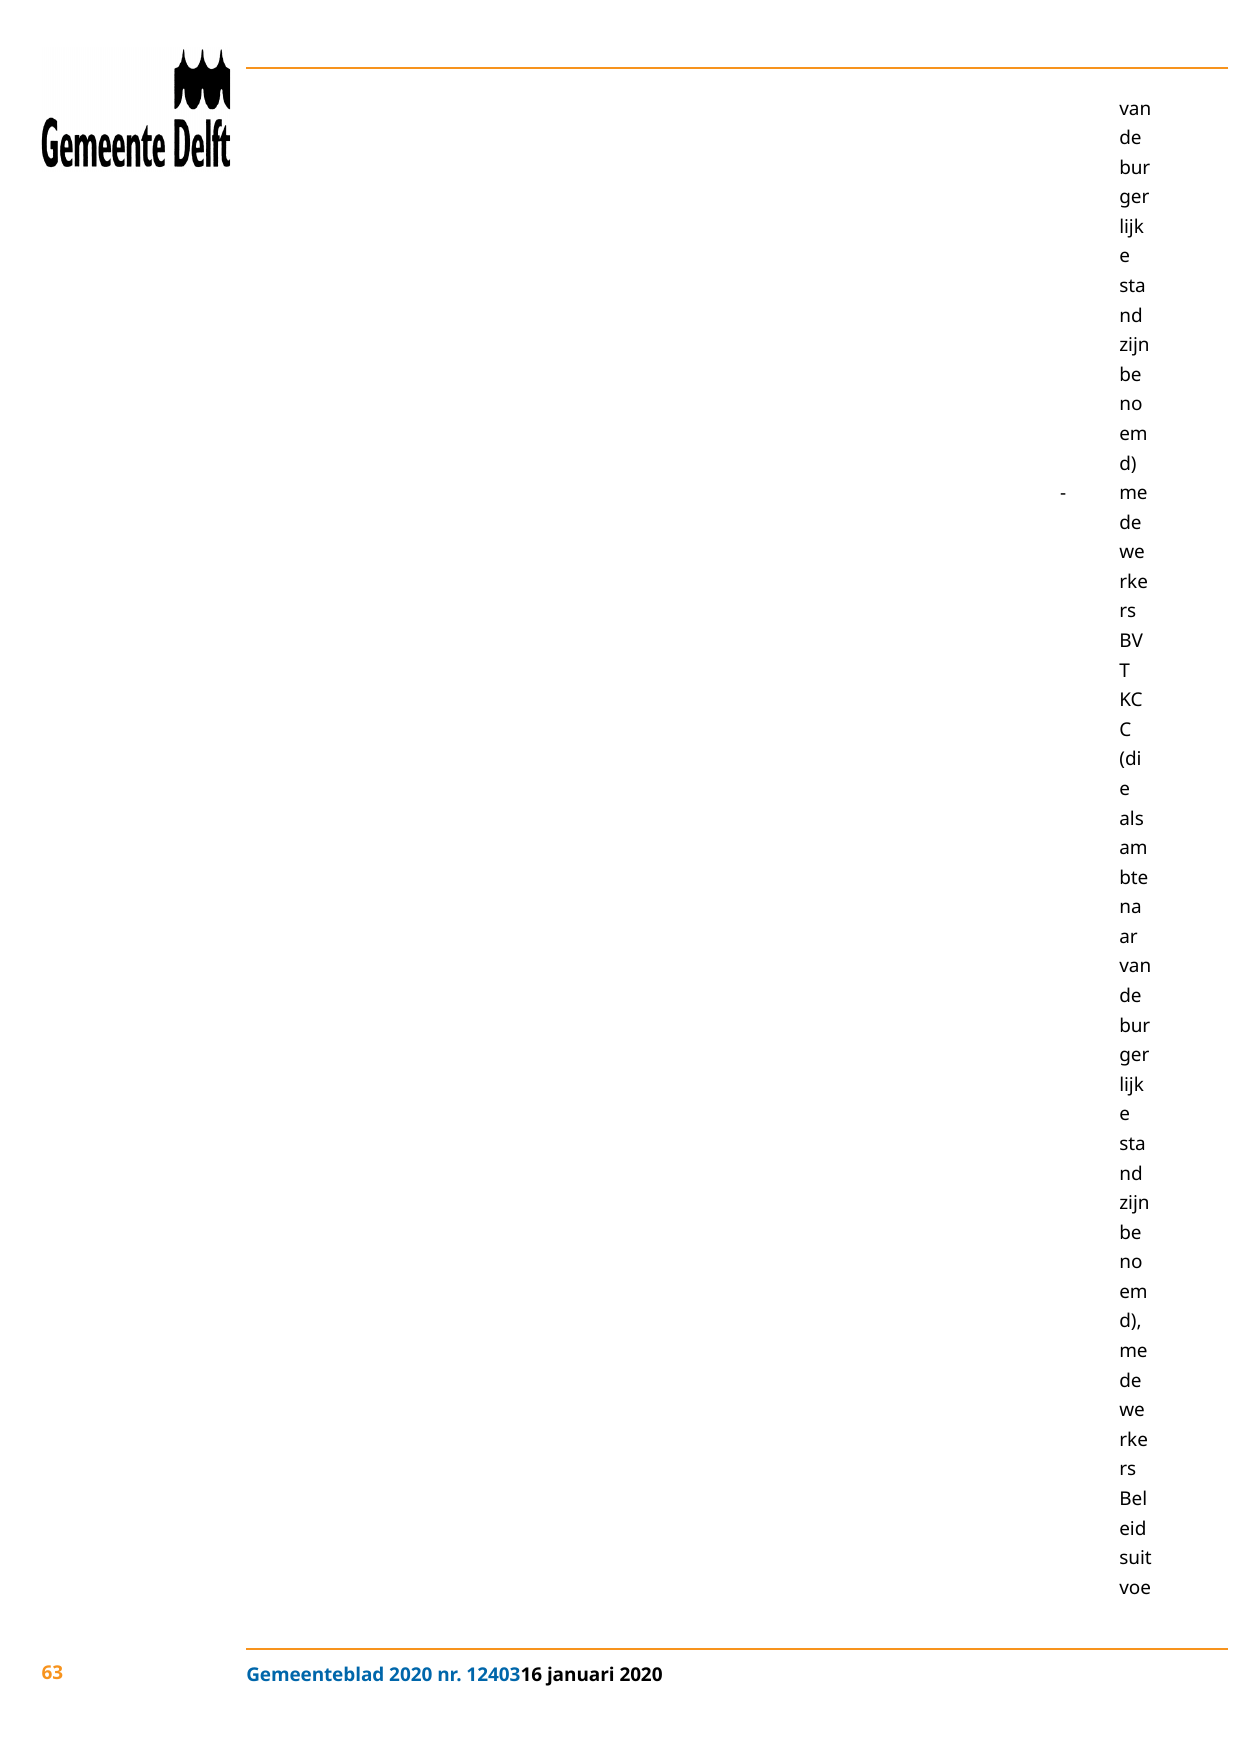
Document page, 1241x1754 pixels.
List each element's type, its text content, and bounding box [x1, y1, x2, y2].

table_cell [829, 95, 921, 1600]
table_cell [431, 95, 630, 1600]
table_cell van de burgerlijke stand zijn benoemd) medewerkers BVT KCC (die als ambtenaar van de burgerlijke stand zijn benoemd), medewerkers Beleidsuitvoe [1060, 95, 1152, 1600]
table_cell [340, 95, 431, 1600]
picture [41, 47, 231, 172]
table_cell [248, 95, 339, 1600]
table_cell [630, 95, 829, 1600]
table_cell [921, 95, 1060, 1600]
